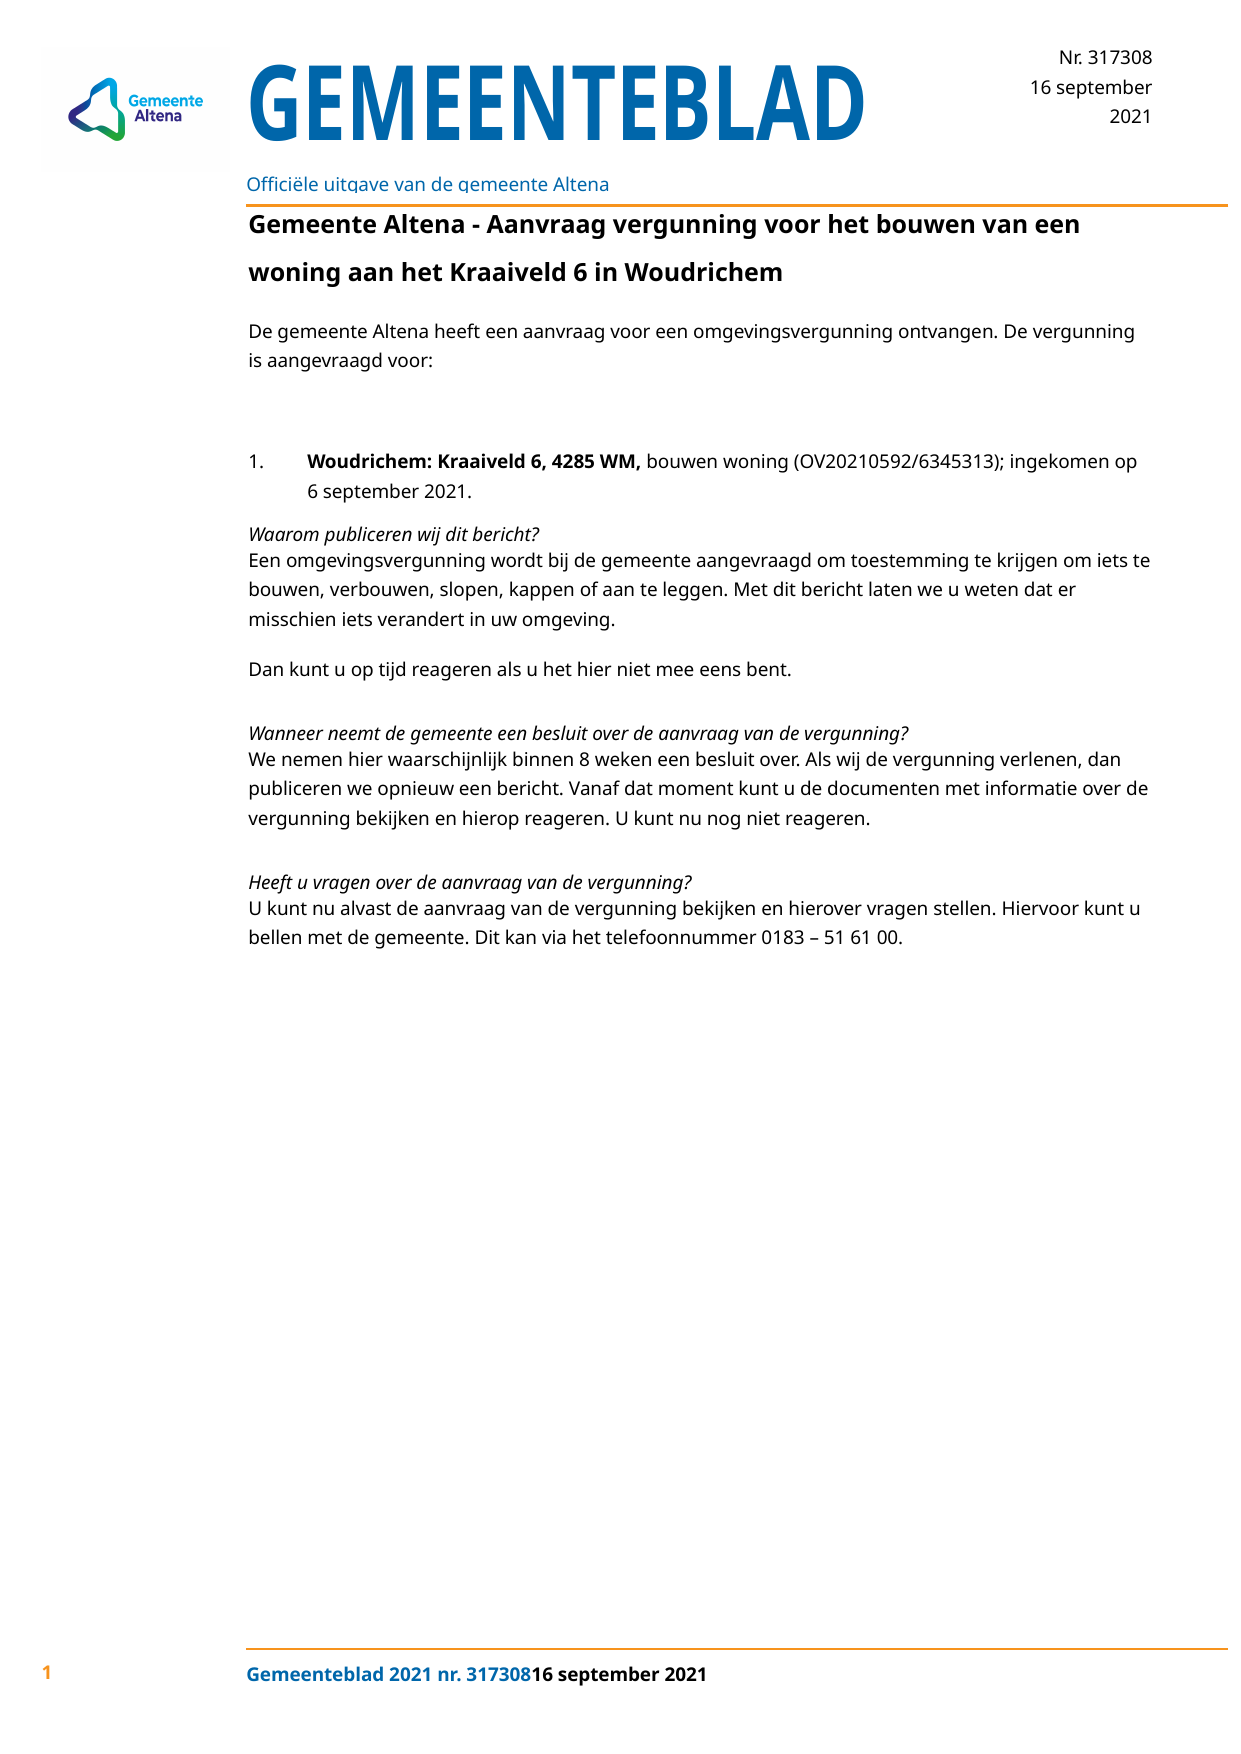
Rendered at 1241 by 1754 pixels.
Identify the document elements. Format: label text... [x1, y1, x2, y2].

text We nemen hier waarschijnlijk binnen 8 weken een besluit over. Als wij de vergunning verlenen, dan publiceren we opnieuw een bericht. Vanaf dat moment kunt u de documenten met informatie over de vergunning bekijken en hierop reageren. U kunt nu nog niet reageren. [248, 746, 1152, 831]
text Gemeente Altena - Aanvraag vergunning voor het bouwen van een woning aan het Kraaiveld 6 in Woudrichem [248, 207, 1152, 288]
text Een omgevingsvergunning wordt bij de gemeente aangevraagd om toestemming te krijgen om iets te bouwen, verbouwen, slopen, kappen of aan te leggen. Met dit bericht laten we u weten dat er misschien iets verandert in uw omgeving. [248, 547, 1152, 632]
picture [41, 47, 231, 172]
list Woudrichem: Kraaiveld 6, 4285 WM, bouwen woning (OV20210592/6345313); ingekomen op 6 september 2021. [248, 448, 1152, 504]
text U kunt nu alvast de aanvraag van de vergunning bekijken en hierover vragen stellen. Hiervoor kunt u bellen met de gemeente. Dit kan via het telefoonnummer 0183 – 51 61 00. [248, 895, 1152, 950]
text Dan kunt u op tijd reageren als u het hier niet mee eens bent. [248, 656, 1152, 682]
text Heeft u vragen over de aanvraag van de vergunning? [248, 869, 1152, 895]
text Waarom publiceren wij dit bericht? [248, 521, 1152, 547]
text Wanneer neemt de gemeente een besluit over de aanvraag van de vergunning? [248, 720, 1152, 746]
text De gemeente Altena heeft een aanvraag voor een omgevingsvergunning ontvangen. De vergunning is aangevraagd voor: [248, 318, 1152, 373]
